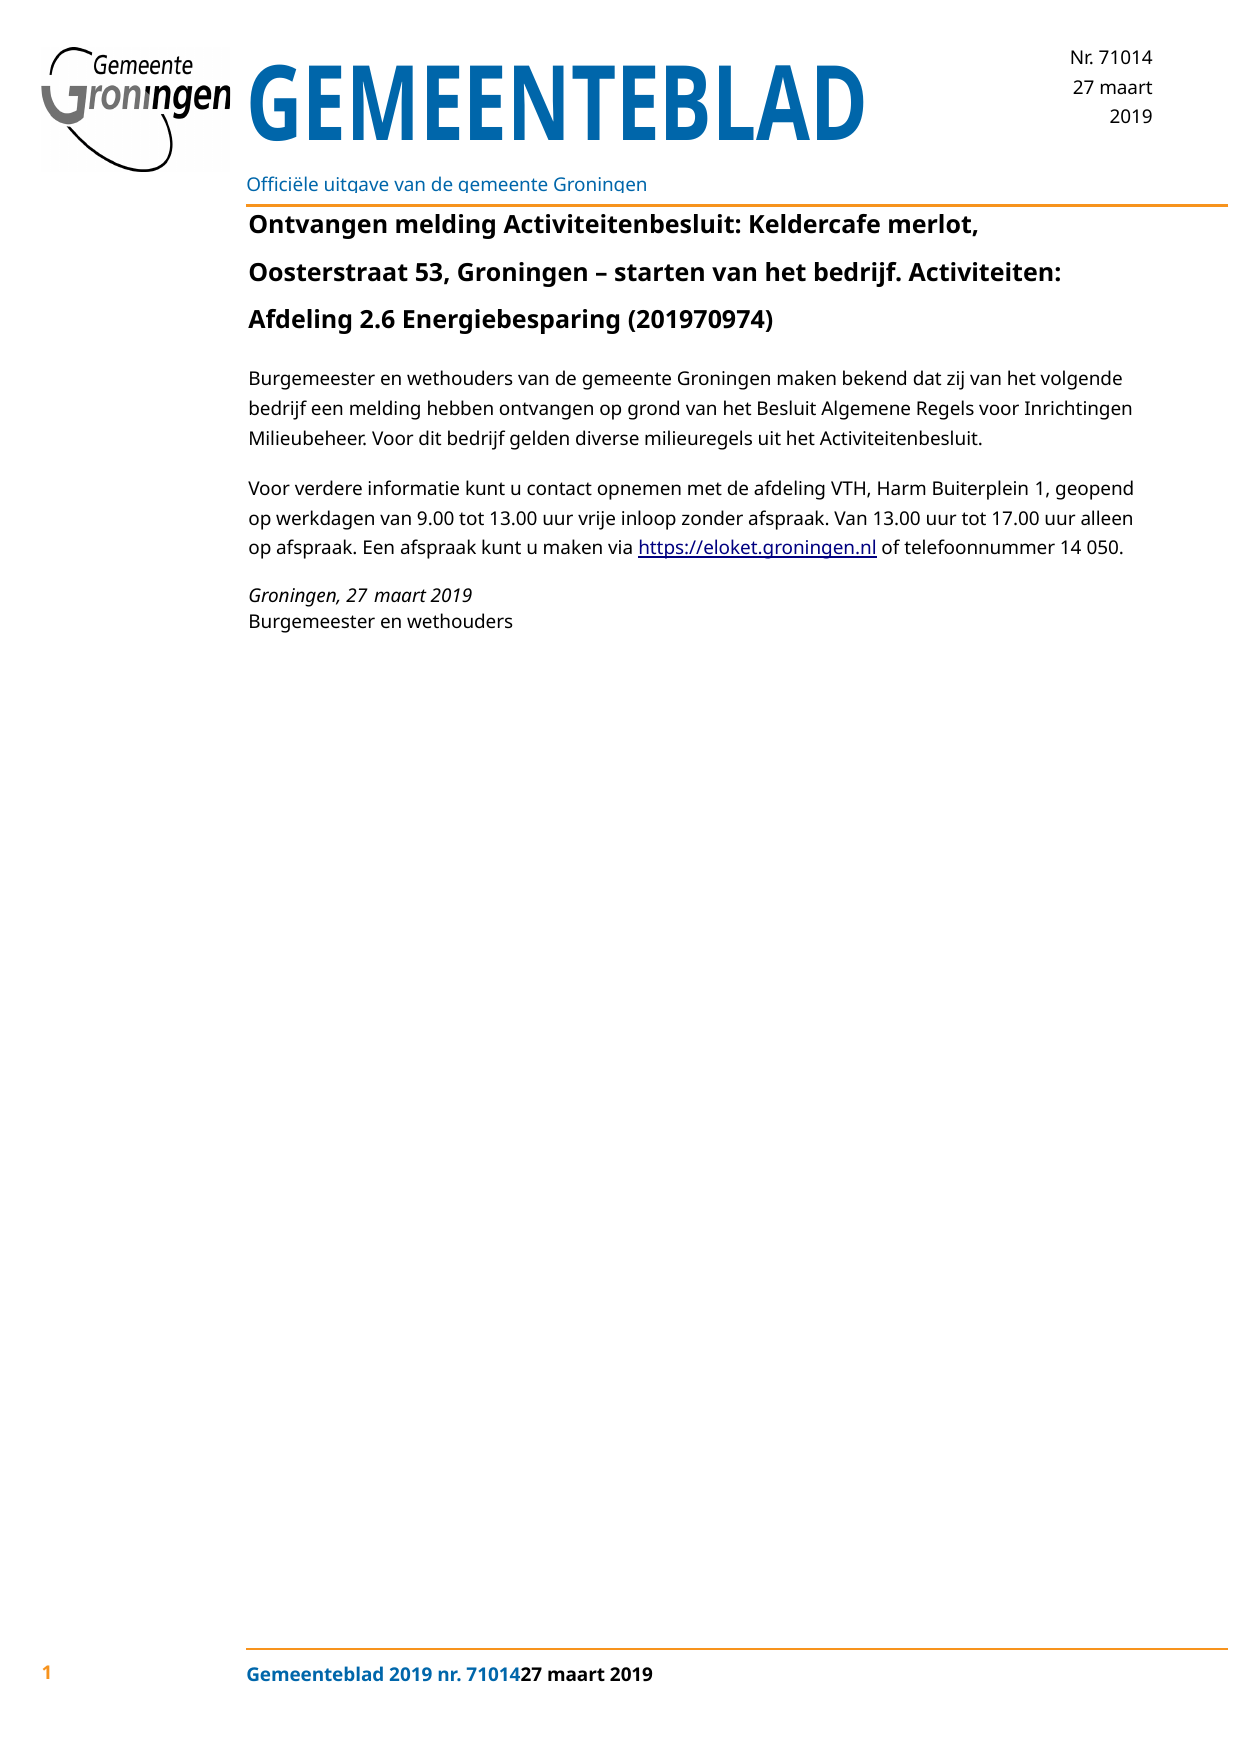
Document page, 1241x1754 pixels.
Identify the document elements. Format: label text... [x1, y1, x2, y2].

text Groningen, 27 maart 2019 [248, 582, 1152, 608]
text Ontvangen melding Activiteitenbesluit: Keldercafe merlot, Oosterstraat 53, Groningen – starten van het bedrijf. Activiteiten: Afdeling 2.6 Energiebesparing (201970974) [248, 207, 1152, 336]
picture [41, 47, 231, 172]
text Burgemeester en wethouders van de gemeente Groningen maken bekend dat zij van het volgende bedrijf een melding hebben ontvangen op grond van het Besluit Algemene Regels voor Inrichtingen Milieubeheer. Voor dit bedrijf gelden diverse milieuregels uit het Activiteitenbesluit. [248, 366, 1152, 450]
text Burgemeester en wethouders [248, 608, 1152, 633]
text Voor verdere informatie kunt u contact opnemen met de afdeling VTH, Harm Buiterplein 1, geopend op werkdagen van 9.00 tot 13.00 uur vrije inloop zonder afspraak. Van 13.00 uur tot 17.00 uur alleen op afspraak. Een afspraak kunt u maken via https://eloket.groningen.nl of telefoonnummer 14 050. [248, 475, 1152, 560]
